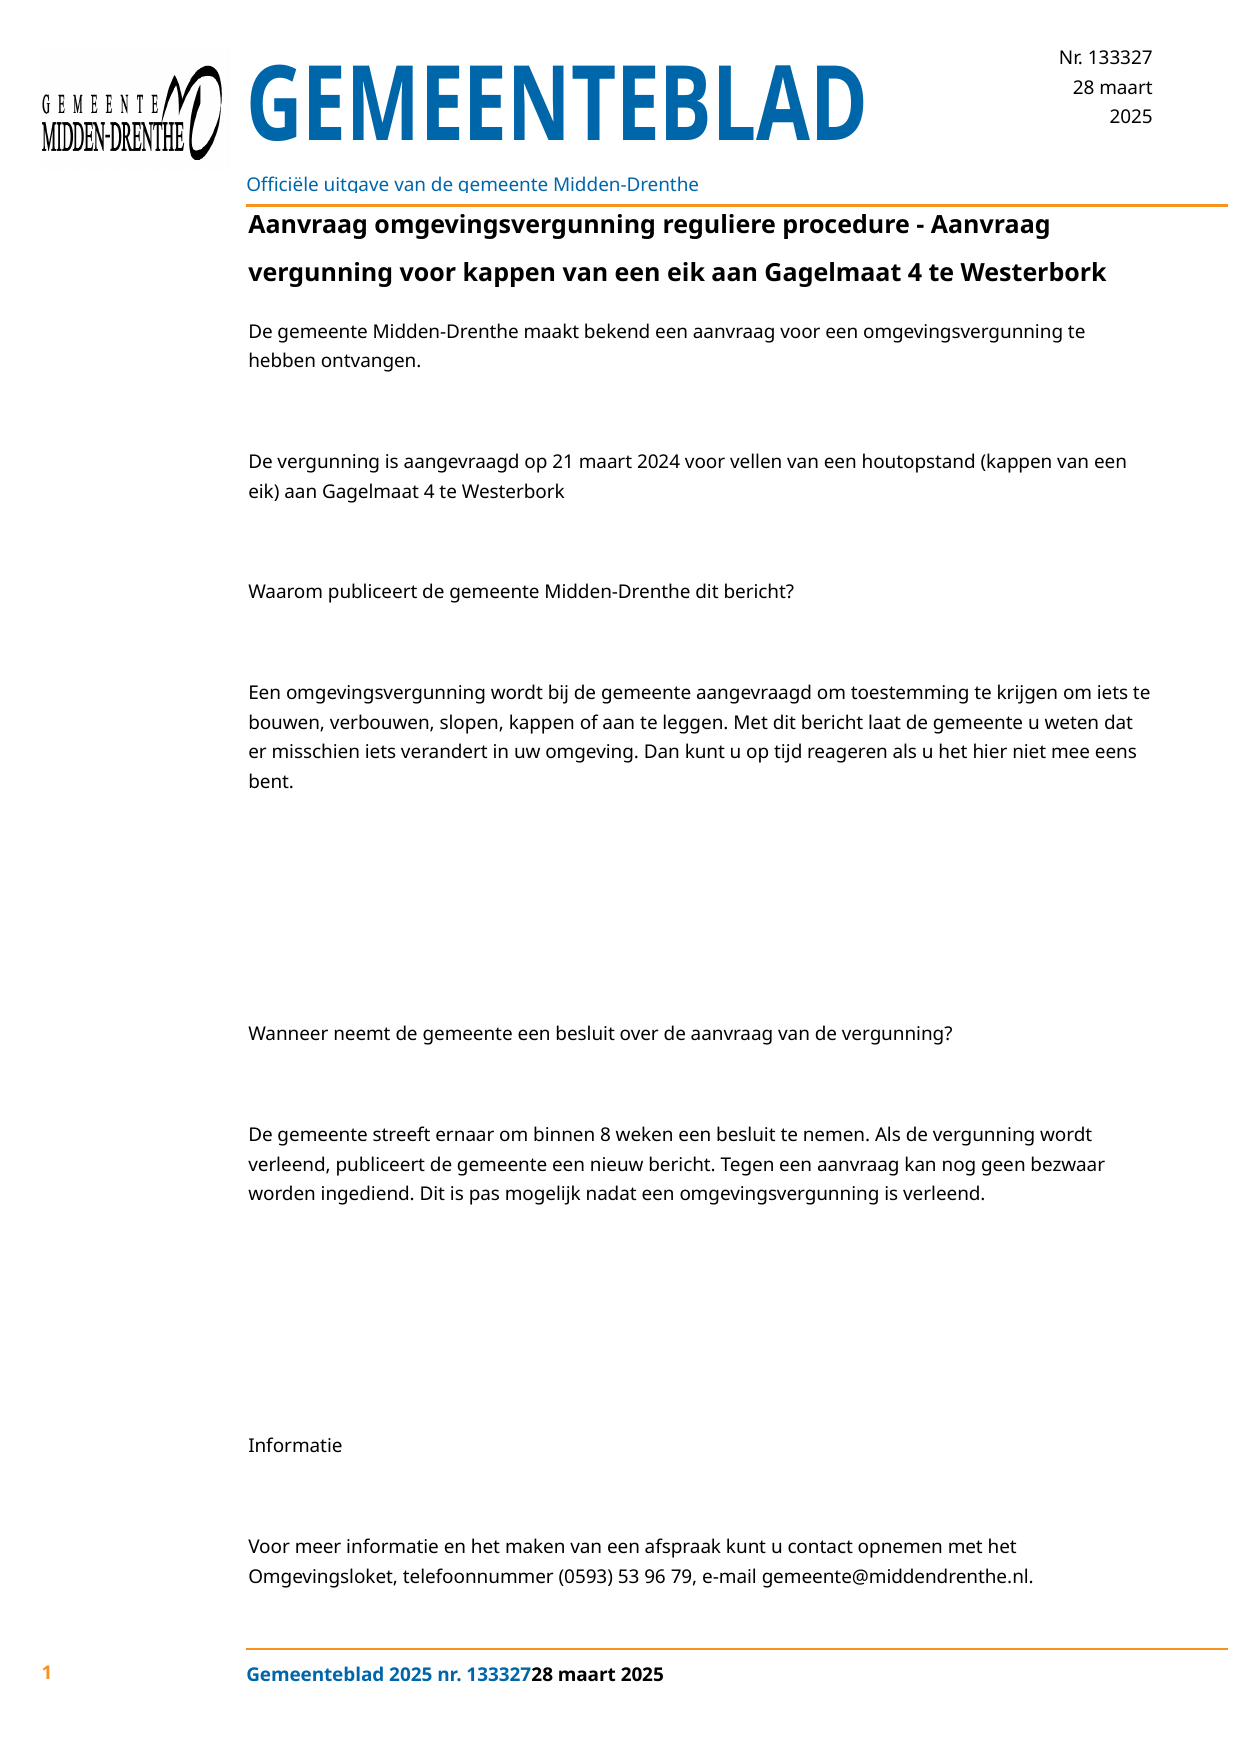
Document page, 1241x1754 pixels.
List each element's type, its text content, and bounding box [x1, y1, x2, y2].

text Voor meer informatie en het maken van een afspraak kunt u contact opnemen met het Omgevingsloket, telefoonnummer (0593) 53 96 79, e-mail gemeente@middendrenthe.nl. [248, 1533, 1152, 1589]
text Wanneer neemt de gemeente een besluit over de aanvraag van de vergunning? [248, 1020, 1152, 1046]
text De gemeente Midden-Drenthe maakt bekend een aanvraag voor een omgevingsvergunning te hebben ontvangen. [248, 318, 1152, 373]
text De vergunning is aangevraagd op 21 maart 2024 voor vellen van een houtopstand (kappen van een eik) aan Gagelmaat 4 te Westerbork [248, 448, 1152, 504]
text Informatie [248, 1432, 1152, 1458]
text De gemeente streeft ernaar om binnen 8 weken een besluit te nemen. Als de vergunning wordt verleend, publiceert de gemeente een nieuw bericht. Tegen een aanvraag kan nog geen bezwaar worden ingediend. Dit is pas mogelijk nadat een omgevingsvergunning is verleend. [248, 1121, 1152, 1206]
text Een omgevingsvergunning wordt bij de gemeente aangevraagd om toestemming te krijgen om iets te bouwen, verbouwen, slopen, kappen of aan te leggen. Met dit bericht laat de gemeente u weten dat er misschien iets verandert in uw omgeving. Dan kunt u op tijd reageren als u het hier niet mee eens bent. [248, 679, 1152, 794]
text Waarom publiceert de gemeente Midden-Drenthe dit bericht? [248, 579, 1152, 604]
picture [41, 47, 231, 172]
text Aanvraag omgevingsvergunning reguliere procedure - Aanvraag vergunning voor kappen van een eik aan Gagelmaat 4 te Westerbork [248, 207, 1152, 288]
